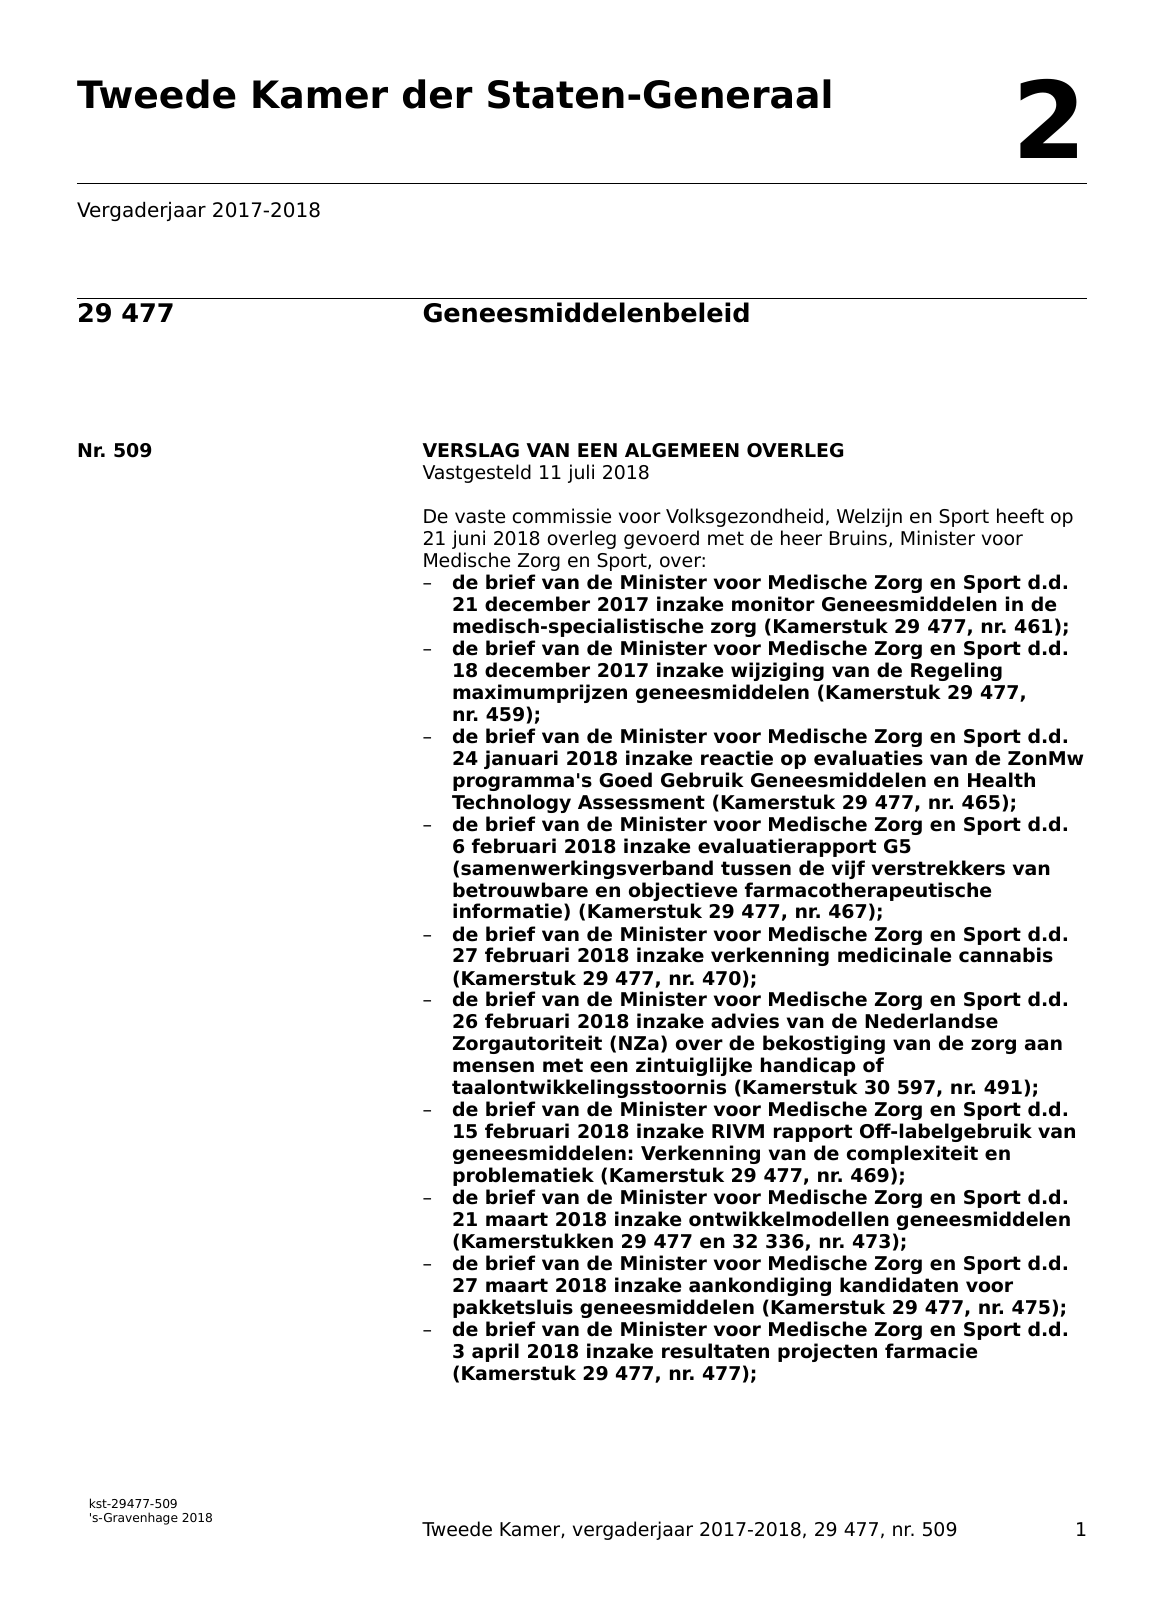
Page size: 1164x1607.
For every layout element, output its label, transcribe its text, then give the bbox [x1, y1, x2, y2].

text – de brief van de Minister voor Medische Zorg en Sport d.d. 6 februari 2018 inzake evaluatierapport G5 (samenwerkingsverband tussen de vijf verstrekkers van betrouwbare en objectieve farmacotherapeutische informatie) (Kamerstuk 29 477, nr. 467); [422, 813, 1087, 923]
text – de brief van de Minister voor Medische Zorg en Sport d.d. 15 februari 2018 inzake RIVM rapport Off-labelgebruik van geneesmiddelen: Verkenning van de complexiteit en problematiek (Kamerstuk 29 477, nr. 469); [422, 1099, 1087, 1187]
subtitle Nr. 509 VERSLAG VAN EEN ALGEMEEN OVERLEG [77, 440, 1087, 462]
text kst-29477-509 [88, 1497, 323, 1511]
text – de brief van de Minister voor Medische Zorg en Sport d.d. 18 december 2017 inzake wijziging van de Regeling maximumprijzen geneesmiddelen (Kamerstuk 29 477, nr. 459); [422, 638, 1087, 726]
text – de brief van de Minister voor Medische Zorg en Sport d.d. 24 januari 2018 inzake reactie op evaluaties van de ZonMw programma's Goed Gebruik Geneesmiddelen en Health Technology Assessment (Kamerstuk 29 477, nr. 465); [422, 726, 1087, 813]
text – de brief van de Minister voor Medische Zorg en Sport d.d. 27 maart 2018 inzake aankondiging kandidaten voor pakketsluis geneesmiddelen (Kamerstuk 29 477, nr. 475); [422, 1253, 1087, 1319]
text – de brief van de Minister voor Medische Zorg en Sport d.d. 21 december 2017 inzake monitor Geneesmiddelen in de medisch-specialistische zorg (Kamerstuk 29 477, nr. 461); [422, 572, 1087, 638]
text Vastgesteld 11 juli 2018 [422, 462, 1087, 484]
text De vaste commissie voor Volksgezondheid, Welzijn en Sport heeft op 21 juni 2018 overleg gevoerd met de heer Bruins, Minister voor Medische Zorg en Sport, over: [422, 506, 1087, 572]
text – de brief van de Minister voor Medische Zorg en Sport d.d. 27 februari 2018 inzake verkenning medicinale cannabis (Kamerstuk 29 477, nr. 470); [422, 923, 1087, 989]
table_cell Vergaderjaar 2017-2018 [77, 184, 1087, 298]
text – de brief van de Minister voor Medische Zorg en Sport d.d. 21 maart 2018 inzake ontwikkelmodellen geneesmiddelen (Kamerstukken 29 477 en 32 336, nr. 473); [422, 1187, 1087, 1253]
text – de brief van de Minister voor Medische Zorg en Sport d.d. 3 april 2018 inzake resultaten projecten farmacie (Kamerstuk 29 477, nr. 477); [422, 1319, 1087, 1385]
text – de brief van de Minister voor Medische Zorg en Sport d.d. 26 februari 2018 inzake advies van de Nederlandse Zorgautoriteit (NZa) over de bekostiging van de zorg aan mensen met een zintuiglijke handicap of taalontwikkelingsstoornis (Kamerstuk 30 597, nr. 491); [422, 989, 1087, 1099]
table_header 2 [886, 59, 1087, 183]
subtitle 29 477 Geneesmiddelenbeleid [77, 299, 1087, 329]
table_header Tweede Kamer der Staten-Generaal [77, 59, 886, 183]
text 's-Gravenhage 2018 [88, 1511, 323, 1525]
